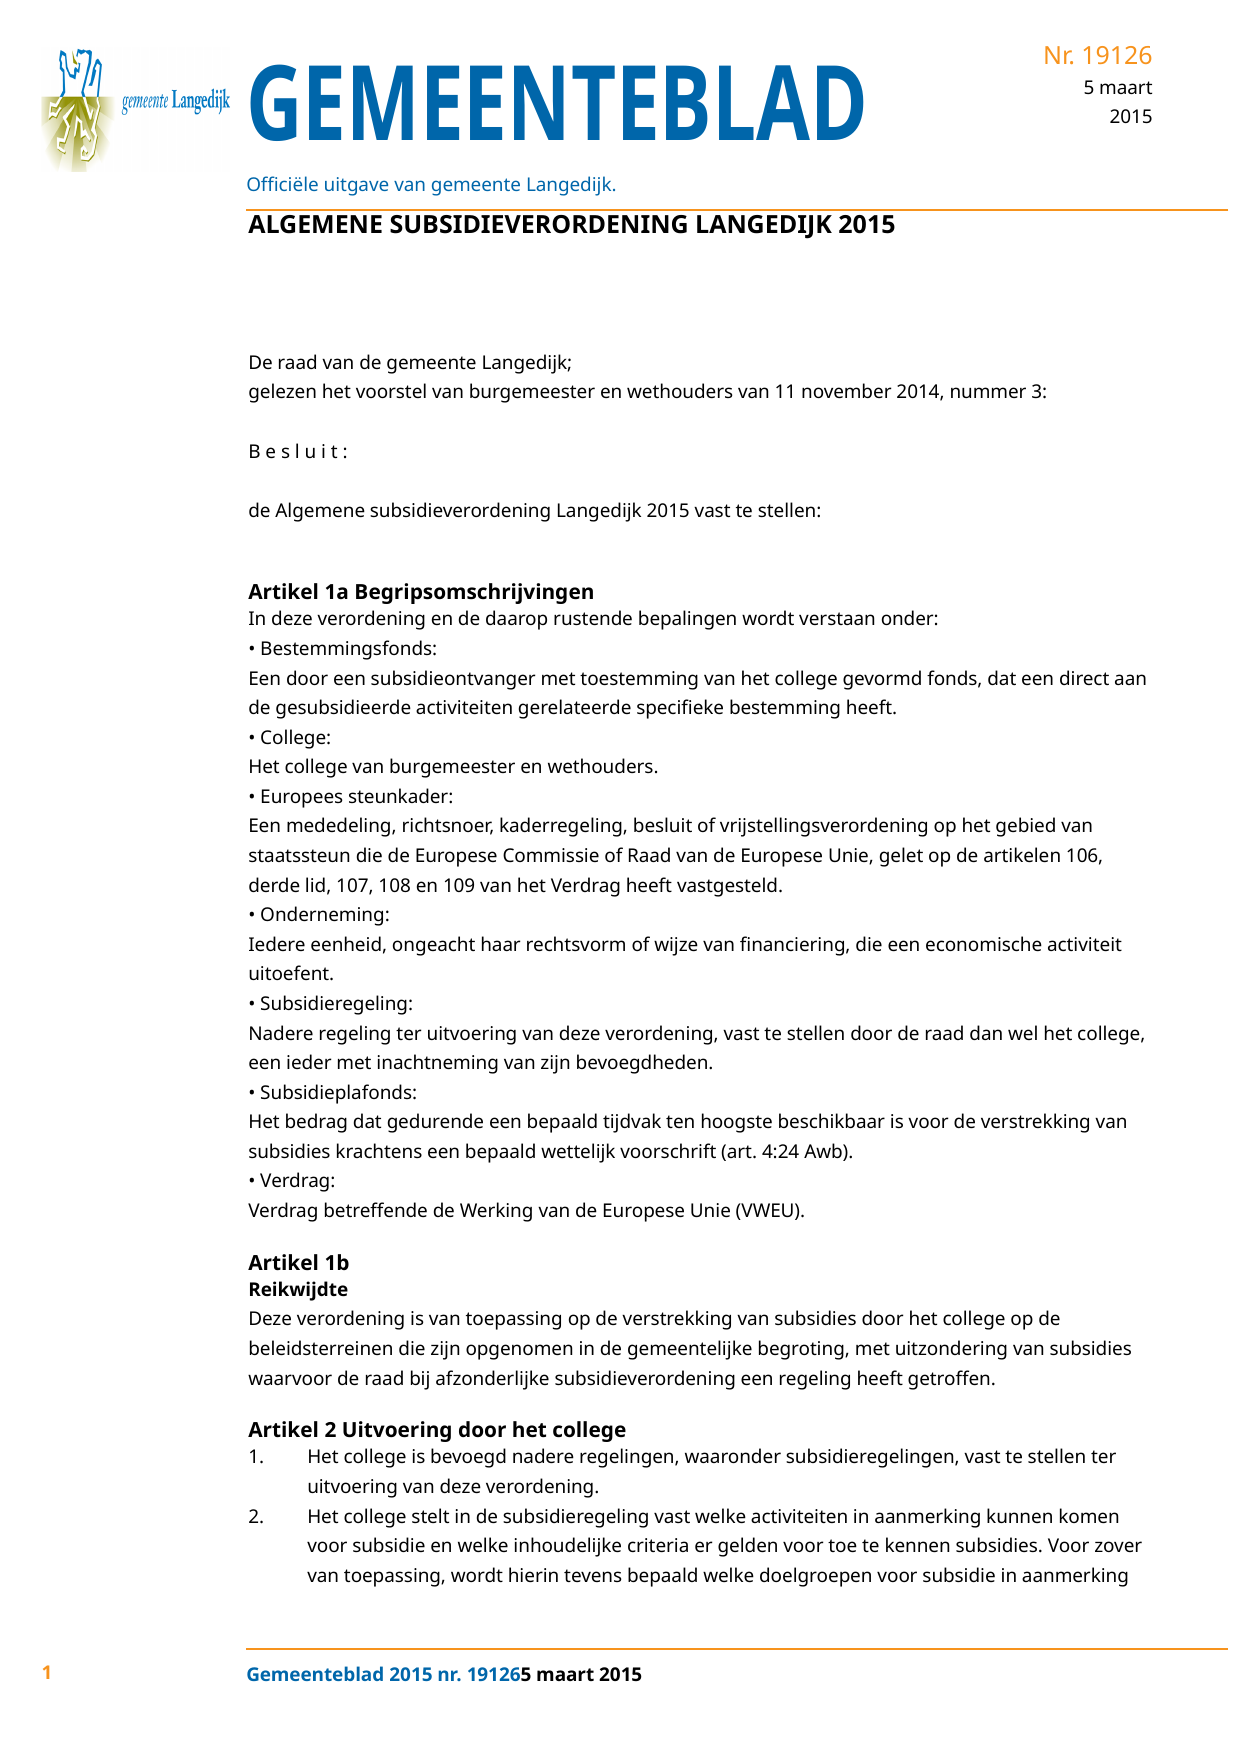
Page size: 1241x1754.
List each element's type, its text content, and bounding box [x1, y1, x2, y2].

text Deze verordening is van toepassing op de verstrekking van subsidies door het college op de beleidsterreinen die zijn opgenomen in de gemeentelijke begroting, met uitzondering van subsidies waarvoor de raad bij afzonderlijke subsidieverordening een regeling heeft getroffen. [248, 1306, 1152, 1391]
text • Europees steunkader: [248, 783, 1152, 809]
text • Bestemmingsfonds: [248, 635, 1152, 661]
text • College: [248, 724, 1152, 749]
text • Subsidieplafonds: [248, 1079, 1152, 1104]
text Iedere eenheid, ongeacht haar rechtsvorm of wijze van financiering, die een economische activiteit uitoefent. [248, 931, 1152, 986]
text Een door een subsidieontvanger met toestemming van het college gevormd fonds, dat een direct aan de gesubsidieerde activiteiten gerelateerde specifieke bestemming heeft. [248, 665, 1152, 720]
list Het college is bevoegd nadere regelingen, waaronder subsidieregelingen, vast te stellen ter uitvoering van deze verordening. [248, 1444, 1152, 1499]
text Verdrag betreffende de Werking van de Europese Unie (VWEU). [248, 1197, 1152, 1223]
text Artikel 1b [248, 1248, 1152, 1276]
picture [41, 47, 231, 172]
text Reikwijdte [248, 1276, 1152, 1302]
text De raad van de gemeente Langedijk; [248, 349, 1152, 375]
text ALGEMENE SUBSIDIEVERORDENING LANGEDIJK 2015 [248, 211, 1152, 241]
text In deze verordening en de daarop rustende bepalingen wordt verstaan onder: [248, 606, 1152, 631]
text de Algemene subsidieverordening Langedijk 2015 vast te stellen: [248, 497, 1152, 523]
text gelezen het voorstel van burgemeester en wethouders van 11 november 2014, nummer 3: [248, 379, 1152, 404]
text • Onderneming: [248, 901, 1152, 927]
text • Verdrag: [248, 1168, 1152, 1193]
text B e s l u i t : [248, 438, 1152, 464]
text Artikel 1a Begripsomschrijvingen [248, 577, 1152, 606]
text Een mededeling, richtsnoer, kaderregeling, besluit of vrijstellingsverordening op het gebied van staatssteun die de Europese Commissie of Raad van de Europese Unie, gelet op de artikelen 106, derde lid, 107, 108 en 109 van het Verdrag heeft vastgesteld. [248, 813, 1152, 897]
text Het bedrag dat gedurende een bepaald tijdvak ten hoogste beschikbaar is voor de verstrekking van subsidies krachtens een bepaald wettelijk voorschrift (art. 4:24 Awb). [248, 1108, 1152, 1164]
text Artikel 2 Uitvoering door het college [248, 1415, 1152, 1444]
text Het college van burgemeester en wethouders. [248, 753, 1152, 779]
text • Subsidieregeling: [248, 990, 1152, 1016]
text Nadere regeling ter uitvoering van deze verordening, vast te stellen door de raad dan wel het college, een ieder met inachtneming van zijn bevoegdheden. [248, 1020, 1152, 1075]
list Het college stelt in de subsidieregeling vast welke activiteiten in aanmerking kunnen komen voor subsidie en welke inhoudelijke criteria er gelden voor toe te kennen subsidies. Voor zover van toepassing, wordt hierin tevens bepaald welke doelgroepen voor subsidie in aanmerking [248, 1503, 1152, 1588]
